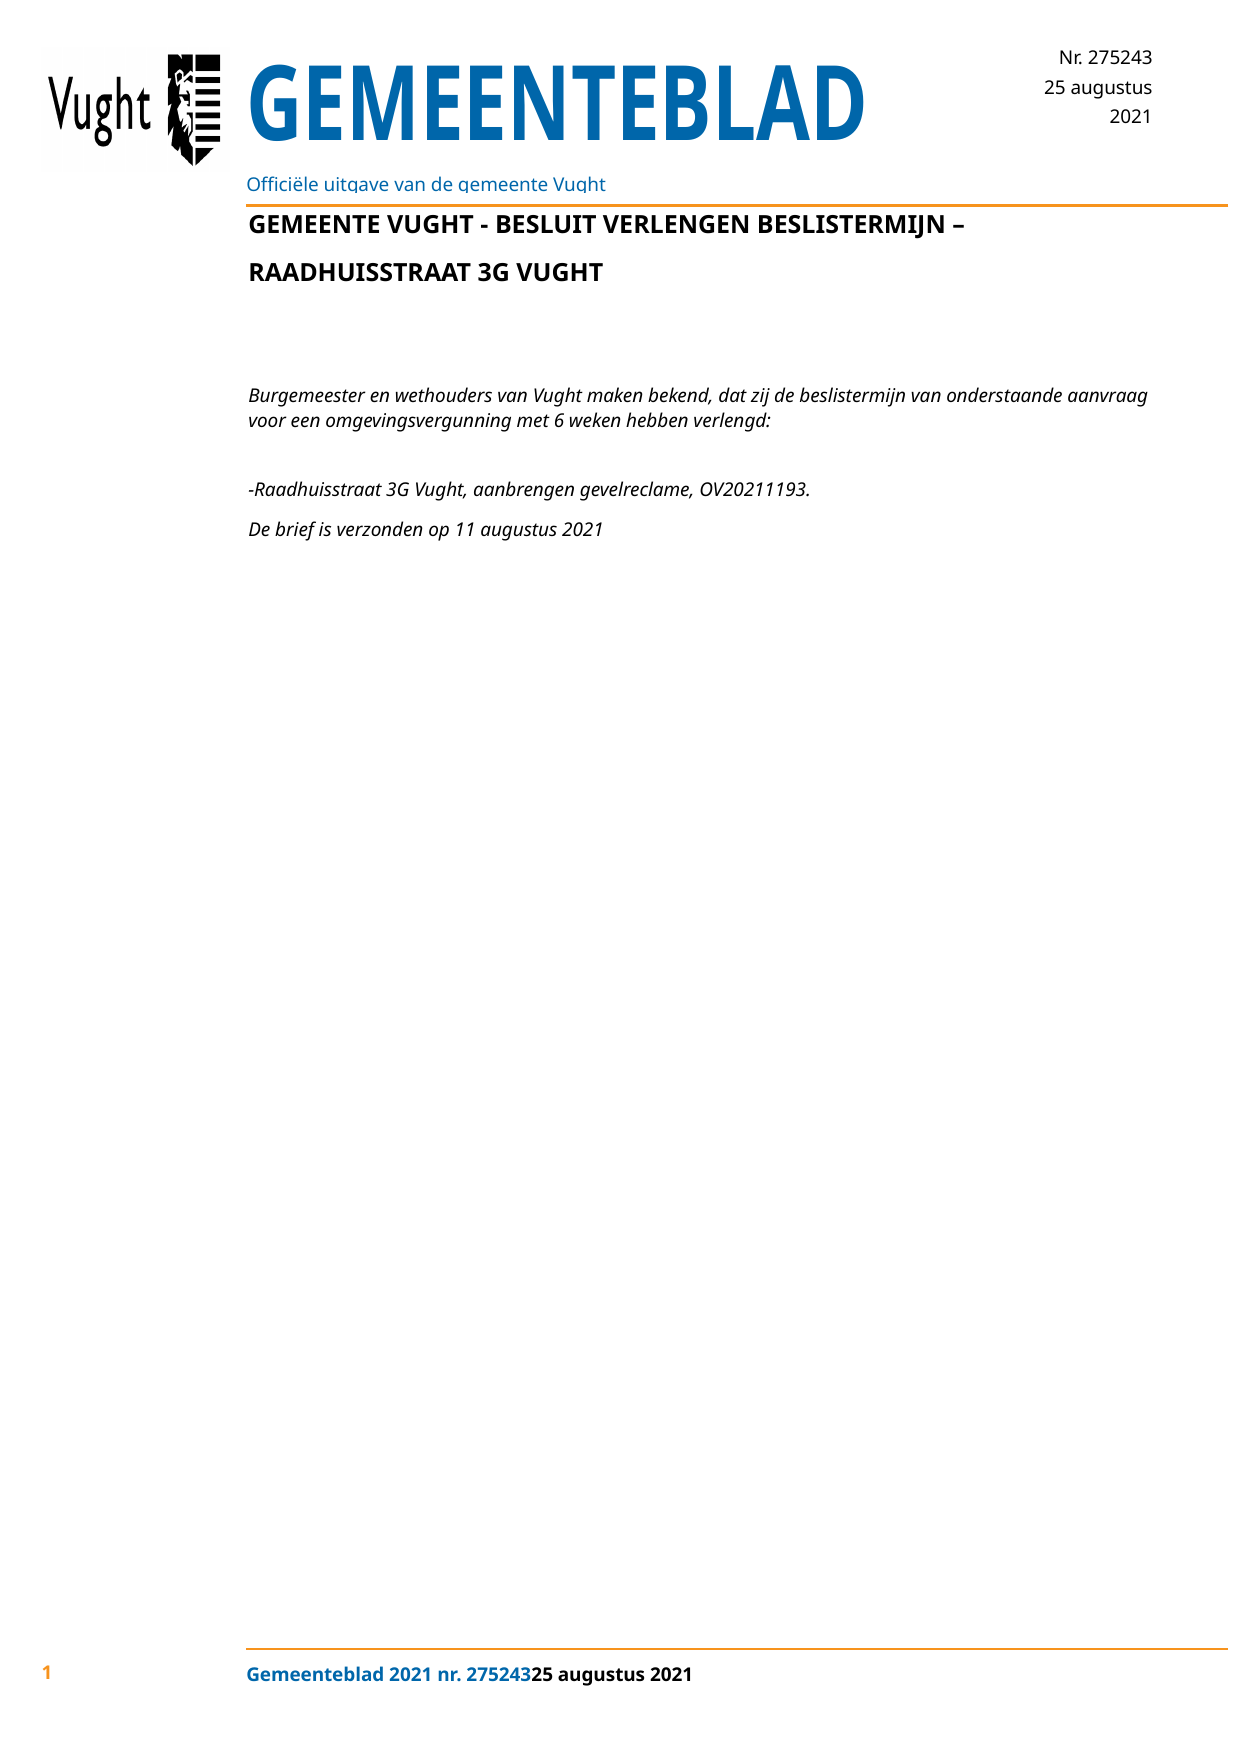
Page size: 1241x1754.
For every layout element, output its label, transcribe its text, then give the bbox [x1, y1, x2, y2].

text Burgemeester en wethouders van Vught maken bekend, dat zij de beslistermijn van onderstaande aanvraag voor een omgevingsvergunning met 6 weken hebben verlengd: [248, 382, 1152, 433]
text De brief is verzonden op 11 augustus 2021 [248, 516, 1152, 541]
text -Raadhuisstraat 3G Vught, aanbrengen gevelreclame, OV20211193. [248, 476, 1152, 502]
text GEMEENTE VUGHT - BESLUIT VERLENGEN BESLISTERMIJN – RAADHUISSTRAAT 3G VUGHT [248, 207, 1152, 288]
picture [41, 47, 231, 172]
